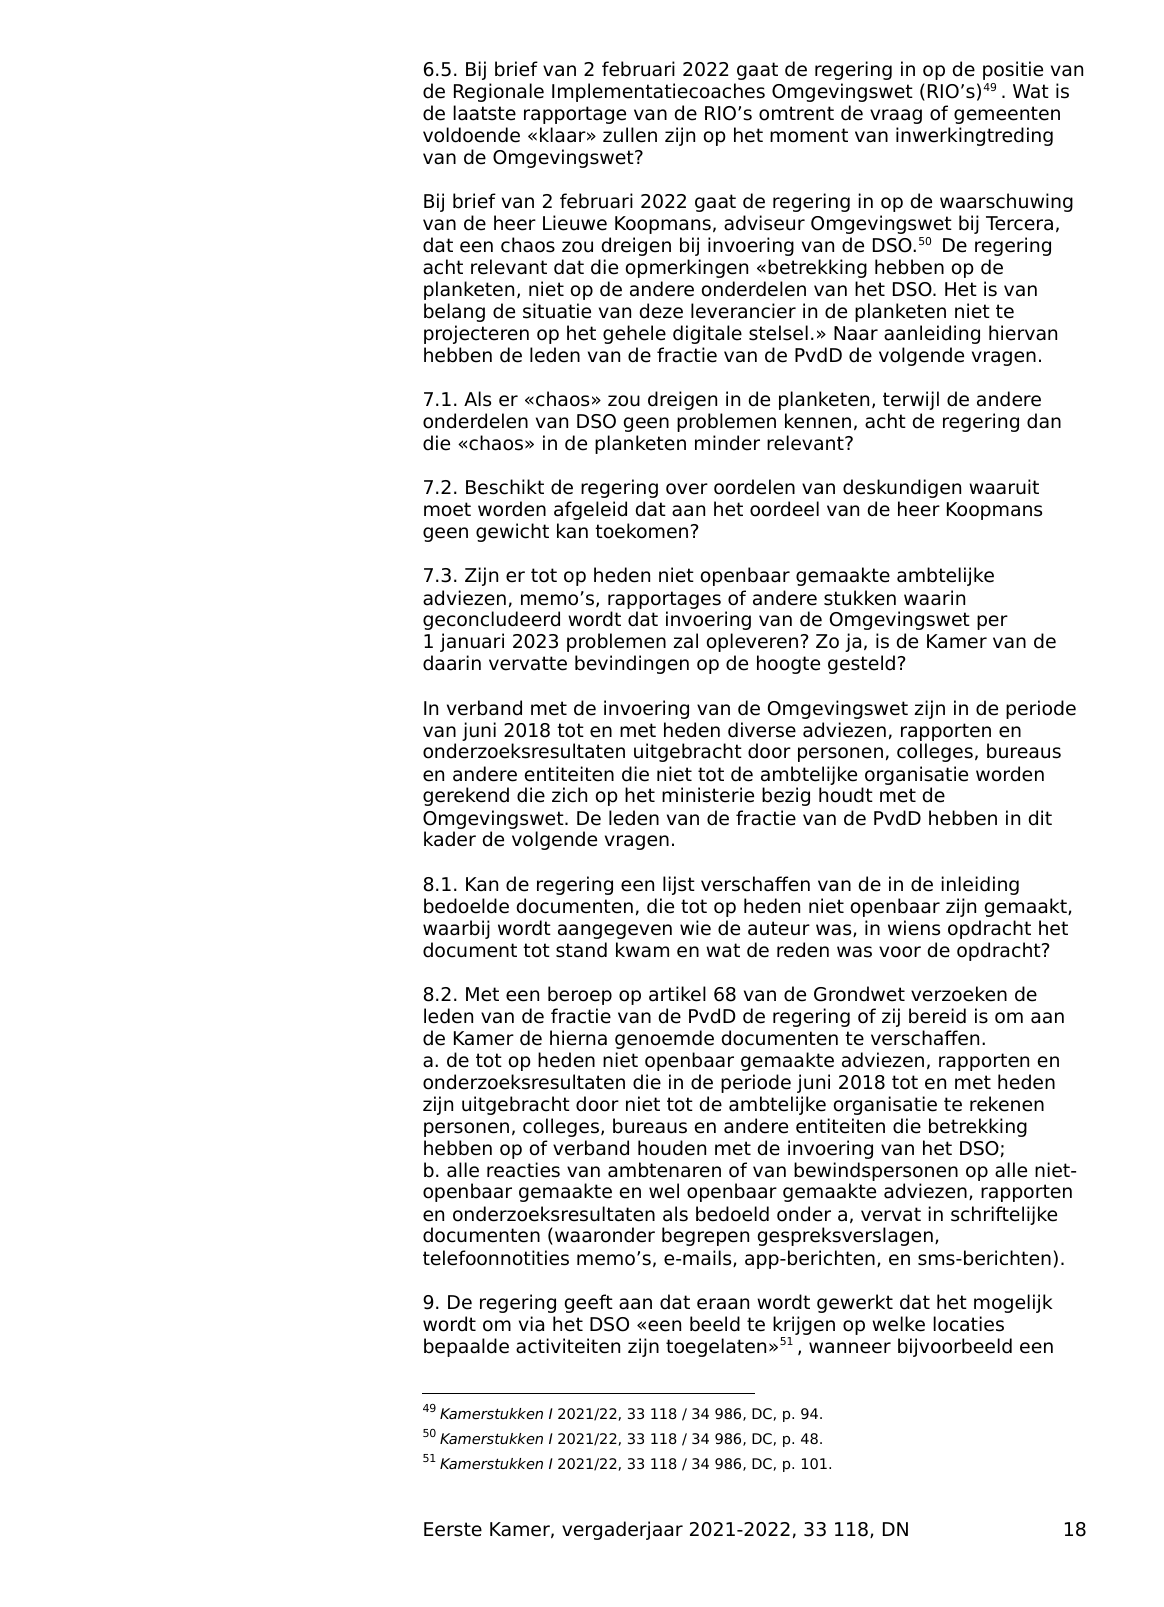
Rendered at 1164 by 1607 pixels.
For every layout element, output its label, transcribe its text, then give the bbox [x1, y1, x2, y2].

text a. de tot op heden niet openbaar gemaakte adviezen, rapporten en onderzoeksresultaten die in de periode juni 2018 tot en met heden zijn uitgebracht door niet tot de ambtelijke organisatie te rekenen personen, colleges, bureaus en andere entiteiten die betrekking hebben op of verband houden met de invoering van het DSO; [422, 1049, 1087, 1159]
text Kamerstukken I 2021/22, 33 118 / 34 986, DC, p. 48. [422, 1427, 1087, 1449]
text 7.2. Beschikt de regering over oordelen van deskundigen waaruit moet worden afgeleid dat aan het oordeel van de heer Koopmans geen gewicht kan toekomen? [422, 477, 1087, 543]
text Kamerstukken I 2021/22, 33 118 / 34 986, DC, p. 101. [422, 1452, 1087, 1474]
text 7.1. Als er «chaos» zou dreigen in de planketen, terwijl de andere onderdelen van DSO geen problemen kennen, acht de regering dan die «chaos» in de planketen minder relevant? [422, 389, 1087, 455]
text 8.1. Kan de regering een lijst verschaffen van de in de inleiding bedoelde documenten, die tot op heden niet openbaar zijn gemaakt, waarbij wordt aangegeven wie de auteur was, in wiens opdracht het document tot stand kwam en wat de reden was voor de opdracht? [422, 873, 1087, 961]
text 7.3. Zijn er tot op heden niet openbaar gemaakte ambtelijke adviezen, memo’s, rapportages of andere stukken waarin geconcludeerd wordt dat invoering van de Omgevingswet per 1 januari 2023 problemen zal opleveren? Zo ja, is de Kamer van de daarin vervatte bevindingen op de hoogte gesteld? [422, 565, 1087, 675]
text Bij brief van 2 februari 2022 gaat de regering in op de waarschuwing van de heer Lieuwe Koopmans, adviseur Omgevingswet bij Tercera, dat een chaos zou dreigen bij invoering van de DSO. De regering acht relevant dat die opmerkingen «betrekking hebben op de planketen, niet op de andere onderdelen van het DSO. Het is van belang de situatie van deze leverancier in de planketen niet te projecteren op het gehele digitale stelsel.» Naar aanleiding hiervan hebben de leden van de fractie van de PvdD de volgende vragen. [422, 191, 1087, 367]
text Kamerstukken I 2021/22, 33 118 / 34 986, DC, p. 94. [422, 1402, 1087, 1424]
text b. alle reacties van ambtenaren of van bewindspersonen op alle niet-openbaar gemaakte en wel openbaar gemaakte adviezen, rapporten en onderzoeksresultaten als bedoeld onder a, vervat in schriftelijke documenten (waaronder begrepen gespreksverslagen, telefoonnotities memo’s, e-mails, app-berichten, en sms-berichten). [422, 1159, 1087, 1269]
text 8.2. Met een beroep op artikel 68 van de Grondwet verzoeken de leden van de fractie van de PvdD de regering of zij bereid is om aan de Kamer de hierna genoemde documenten te verschaffen. [422, 984, 1087, 1049]
text 9. De regering geeft aan dat eraan wordt gewerkt dat het mogelijk wordt om via het DSO «een beeld te krijgen op welke locaties bepaalde activiteiten zijn toegelaten», wanneer bijvoorbeeld een [422, 1292, 1087, 1357]
text In verband met de invoering van de Omgevingswet zijn in de periode van juni 2018 tot en met heden diverse adviezen, rapporten en onderzoeksresultaten uitgebracht door personen, colleges, bureaus en andere entiteiten die niet tot de ambtelijke organisatie worden gerekend die zich op het ministerie bezig houdt met de Omgevingswet. De leden van de fractie van de PvdD hebben in dit kader de volgende vragen. [422, 697, 1087, 851]
text 6.5. Bij brief van 2 februari 2022 gaat de regering in op de positie van de Regionale Implementatiecoaches Omgevingswet (RIO’s). Wat is de laatste rapportage van de RIO’s omtrent de vraag of gemeenten voldoende «klaar» zullen zijn op het moment van inwerkingtreding van de Omgevingswet? [422, 59, 1087, 169]
